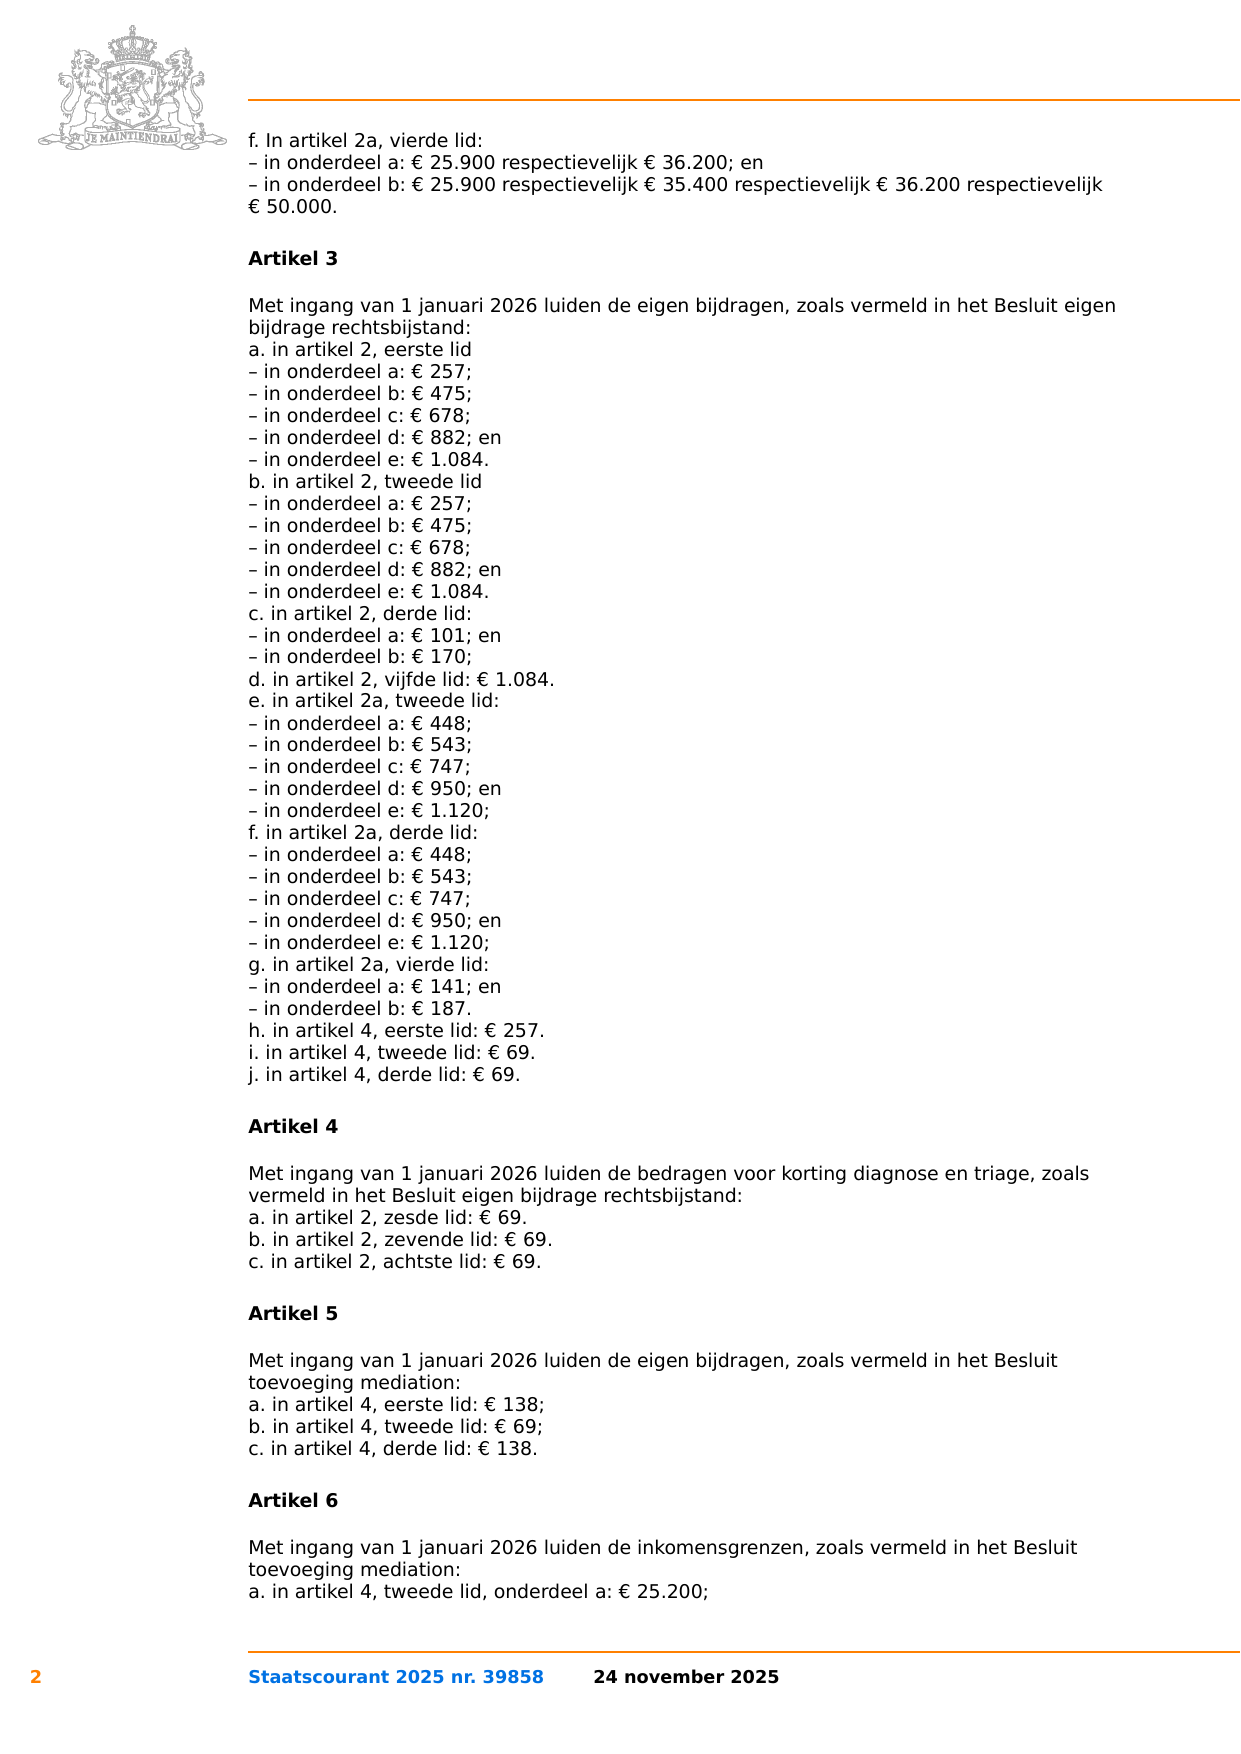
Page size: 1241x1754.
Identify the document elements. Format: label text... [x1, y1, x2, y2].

text – in onderdeel b: € 187. [248, 998, 1163, 1020]
text – in onderdeel d: € 882; en [248, 558, 1163, 581]
text – in onderdeel b: € 543; [248, 866, 1163, 888]
text a. in artikel 2, zesde lid: € 69. [248, 1207, 1163, 1229]
text a. in artikel 4, tweede lid, onderdeel a: € 25.200; [248, 1581, 1163, 1603]
text – in onderdeel c: € 678; [248, 537, 1163, 558]
text g. in artikel 2a, vierde lid: [248, 954, 1163, 976]
text – in onderdeel a: € 25.900 respectievelijk € 36.200; en [248, 152, 1163, 174]
text – in onderdeel d: € 950; en [248, 778, 1163, 800]
text Met ingang van 1 januari 2026 luiden de eigen bijdragen, zoals vermeld in het Besluit eigen bijdrage rechtsbijstand: [248, 295, 1163, 339]
text – in onderdeel b: € 25.900 respectievelijk € 35.400 respectievelijk € 36.200 respectievelijk € 50.000. [248, 174, 1163, 218]
subtitle Artikel 6 [248, 1490, 1163, 1512]
text j. in artikel 4, derde lid: € 69. [248, 1064, 1163, 1086]
subtitle Artikel 4 [248, 1116, 1163, 1138]
text – in onderdeel c: € 747; [248, 888, 1163, 910]
text – in onderdeel a: € 101; en [248, 624, 1163, 646]
text b. in artikel 2, tweede lid [248, 471, 1163, 493]
text – in onderdeel e: € 1.120; [248, 800, 1163, 822]
text f. in artikel 2a, derde lid: [248, 822, 1163, 844]
text h. in artikel 4, eerste lid: € 257. [248, 1020, 1163, 1042]
text – in onderdeel b: € 170; [248, 646, 1163, 668]
text a. in artikel 4, eerste lid: € 138; [248, 1394, 1163, 1416]
text – in onderdeel a: € 141; en [248, 976, 1163, 998]
text Met ingang van 1 januari 2026 luiden de inkomensgrenzen, zoals vermeld in het Besluit toevoeging mediation: [248, 1537, 1163, 1581]
text – in onderdeel b: € 475; [248, 383, 1163, 405]
text c. in artikel 4, derde lid: € 138. [248, 1438, 1163, 1460]
text e. in artikel 2a, tweede lid: [248, 690, 1163, 712]
subtitle Artikel 3 [248, 248, 1163, 270]
text – in onderdeel a: € 448; [248, 712, 1163, 734]
text Met ingang van 1 januari 2026 luiden de eigen bijdragen, zoals vermeld in het Besluit toevoeging mediation: [248, 1350, 1163, 1394]
text b. in artikel 4, tweede lid: € 69; [248, 1416, 1163, 1438]
text – in onderdeel e: € 1.084. [248, 449, 1163, 471]
text – in onderdeel e: € 1.084. [248, 581, 1163, 602]
text – in onderdeel e: € 1.120; [248, 932, 1163, 954]
text – in onderdeel a: € 257; [248, 493, 1163, 514]
text f. In artikel 2a, vierde lid: [248, 130, 1163, 152]
text i. in artikel 4, tweede lid: € 69. [248, 1042, 1163, 1064]
text d. in artikel 2, vijfde lid: € 1.084. [248, 668, 1163, 690]
text – in onderdeel d: € 882; en [248, 427, 1163, 449]
text Met ingang van 1 januari 2026 luiden de bedragen voor korting diagnose en triage, zoals vermeld in het Besluit eigen bijdrage rechtsbijstand: [248, 1163, 1163, 1207]
text b. in artikel 2, zevende lid: € 69. [248, 1229, 1163, 1251]
subtitle Artikel 5 [248, 1303, 1163, 1325]
picture [38, 25, 227, 150]
text – in onderdeel c: € 747; [248, 756, 1163, 778]
text c. in artikel 2, achtste lid: € 69. [248, 1251, 1163, 1273]
text a. in artikel 2, eerste lid [248, 339, 1163, 361]
text – in onderdeel d: € 950; en [248, 910, 1163, 932]
text – in onderdeel b: € 543; [248, 734, 1163, 756]
text – in onderdeel a: € 257; [248, 361, 1163, 383]
text – in onderdeel c: € 678; [248, 405, 1163, 427]
text – in onderdeel b: € 475; [248, 514, 1163, 537]
text c. in artikel 2, derde lid: [248, 602, 1163, 624]
text – in onderdeel a: € 448; [248, 844, 1163, 866]
